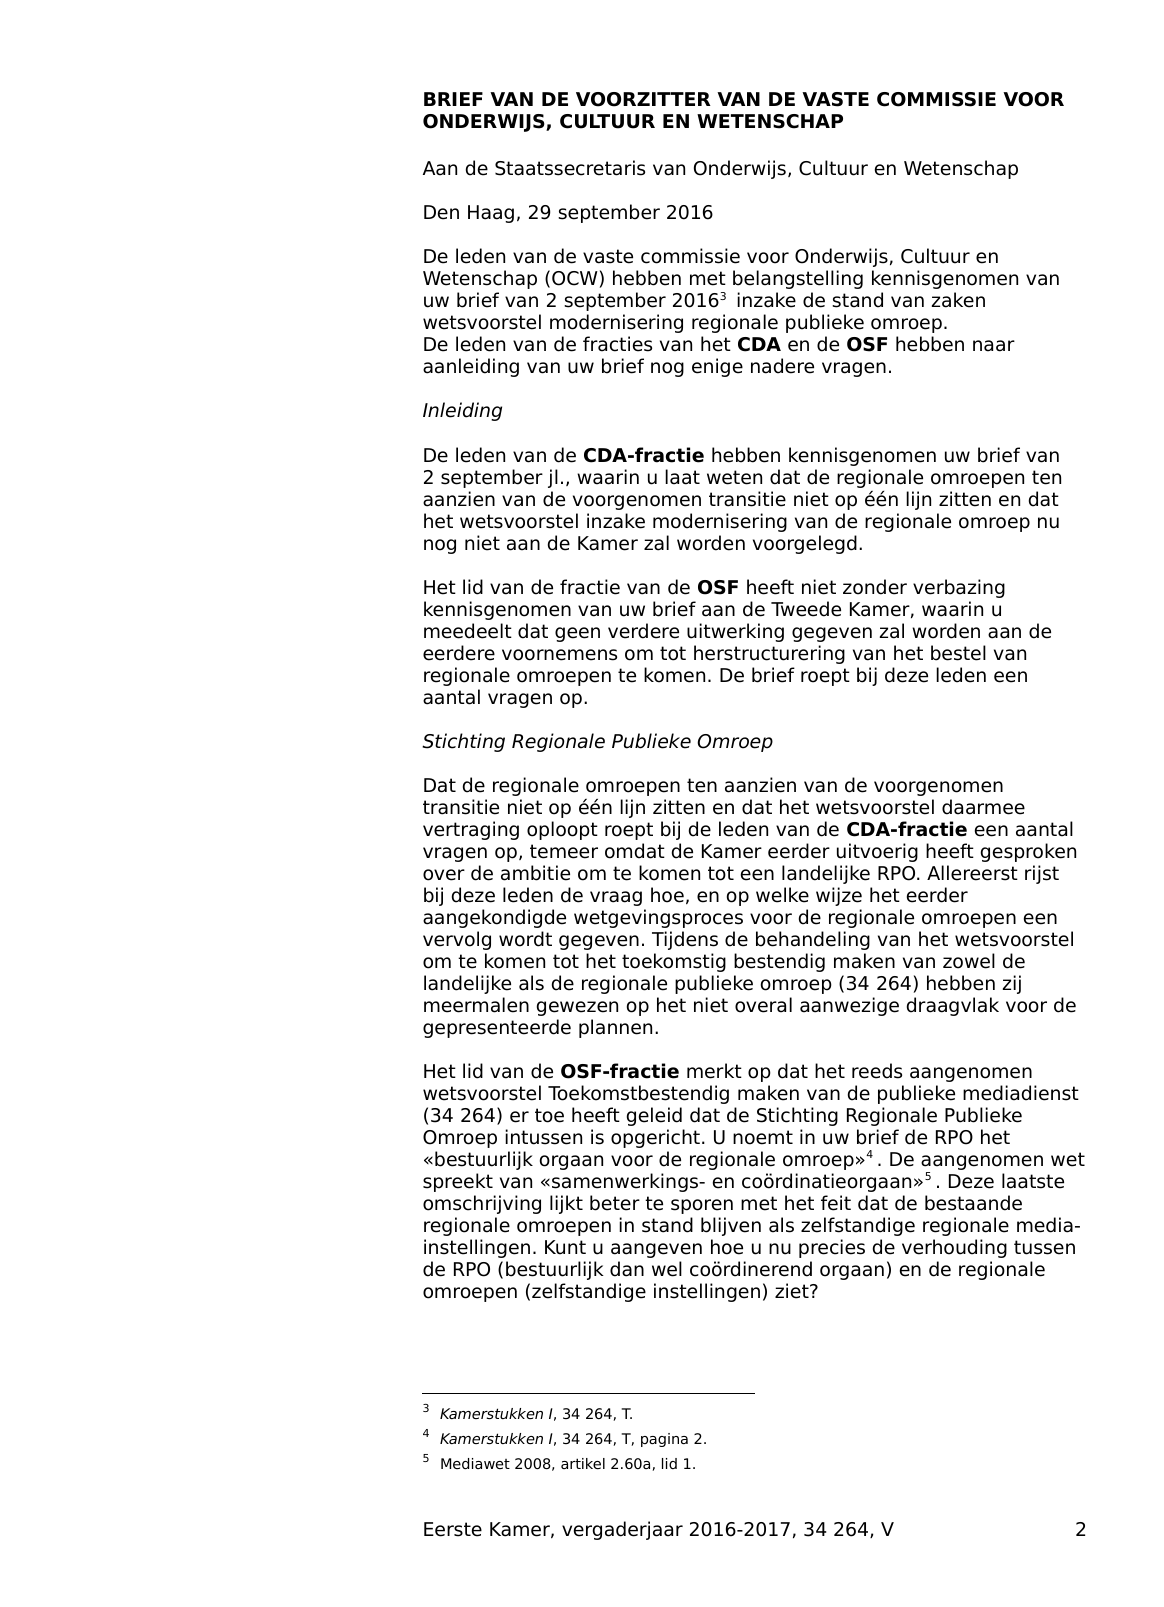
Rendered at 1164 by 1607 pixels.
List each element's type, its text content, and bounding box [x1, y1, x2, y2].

text De leden van de CDA-fractie hebben kennisgenomen uw brief van 2 september jl., waarin u laat weten dat de regionale omroepen ten aanzien van de voorgenomen transitie niet op één lijn zitten en dat het wetsvoorstel inzake modernisering van de regionale omroep nu nog niet aan de Kamer zal worden voorgelegd. [422, 444, 1087, 554]
text Het lid van de OSF-fractie merkt op dat het reeds aangenomen wetsvoorstel Toekomstbestendig maken van de publieke mediadienst (34 264) er toe heeft geleid dat de Stichting Regionale Publieke Omroep intussen is opgericht. U noemt in uw brief de RPO het «bestuurlijk orgaan voor de regionale omroep». De aangenomen wet spreekt van «samenwerkings- en coördinatieorgaan». Deze laatste omschrijving lijkt beter te sporen met het feit dat de bestaande regionale omroepen in stand blijven als zelfstandige regionale media-instellingen. Kunt u aangeven hoe u nu precies de verhouding tussen de RPO (bestuurlijk dan wel coördinerend orgaan) en de regionale omroepen (zelfstandige instellingen) ziet? [422, 1061, 1087, 1303]
subtitle Stichting Regionale Publieke Omroep [422, 731, 1087, 753]
text Aan de Staatssecretaris van Onderwijs, Cultuur en Wetenschap [422, 158, 1087, 180]
text De leden van de vaste commissie voor Onderwijs, Cultuur en Wetenschap (OCW) hebben met belangstelling kennisgenomen van uw brief van 2 september 2016 inzake de stand van zaken wetsvoorstel modernisering regionale publieke omroep. [422, 246, 1087, 334]
text De leden van de fracties van het CDA en de OSF hebben naar aanleiding van uw brief nog enige nadere vragen. [422, 334, 1087, 378]
text Den Haag, 29 september 2016 [422, 202, 1087, 224]
text Kamerstukken I, 34 264, T, pagina 2. [422, 1427, 1087, 1449]
subtitle Inleiding [422, 400, 1087, 422]
text Mediawet 2008, artikel 2.60a, lid 1. [422, 1452, 1087, 1474]
text Dat de regionale omroepen ten aanzien van de voorgenomen transitie niet op één lijn zitten en dat het wetsvoorstel daarmee vertraging oploopt roept bij de leden van de CDA-fractie een aantal vragen op, temeer omdat de Kamer eerder uitvoerig heeft gesproken over de ambitie om te komen tot een landelijke RPO. Allereerst rijst bij deze leden de vraag hoe, en op welke wijze het eerder aangekondigde wetgevingsproces voor de regionale omroepen een vervolg wordt gegeven. Tijdens de behandeling van het wetsvoorstel om te komen tot het toekomstig bestendig maken van zowel de landelijke als de regionale publieke omroep (34 264) hebben zij meermalen gewezen op het niet overal aanwezige draagvlak voor de gepresenteerde plannen. [422, 775, 1087, 1039]
subtitle BRIEF VAN DE VOORZITTER VAN DE VASTE COMMISSIE VOOR ONDERWIJS, CULTUUR EN WETENSCHAP [422, 89, 1087, 133]
text Het lid van de fractie van de OSF heeft niet zonder verbazing kennisgenomen van uw brief aan de Tweede Kamer, waarin u meedeelt dat geen verdere uitwerking gegeven zal worden aan de eerdere voornemens om tot herstructurering van het bestel van regionale omroepen te komen. De brief roept bij deze leden een aantal vragen op. [422, 577, 1087, 708]
text Kamerstukken I, 34 264, T. [422, 1402, 1087, 1424]
